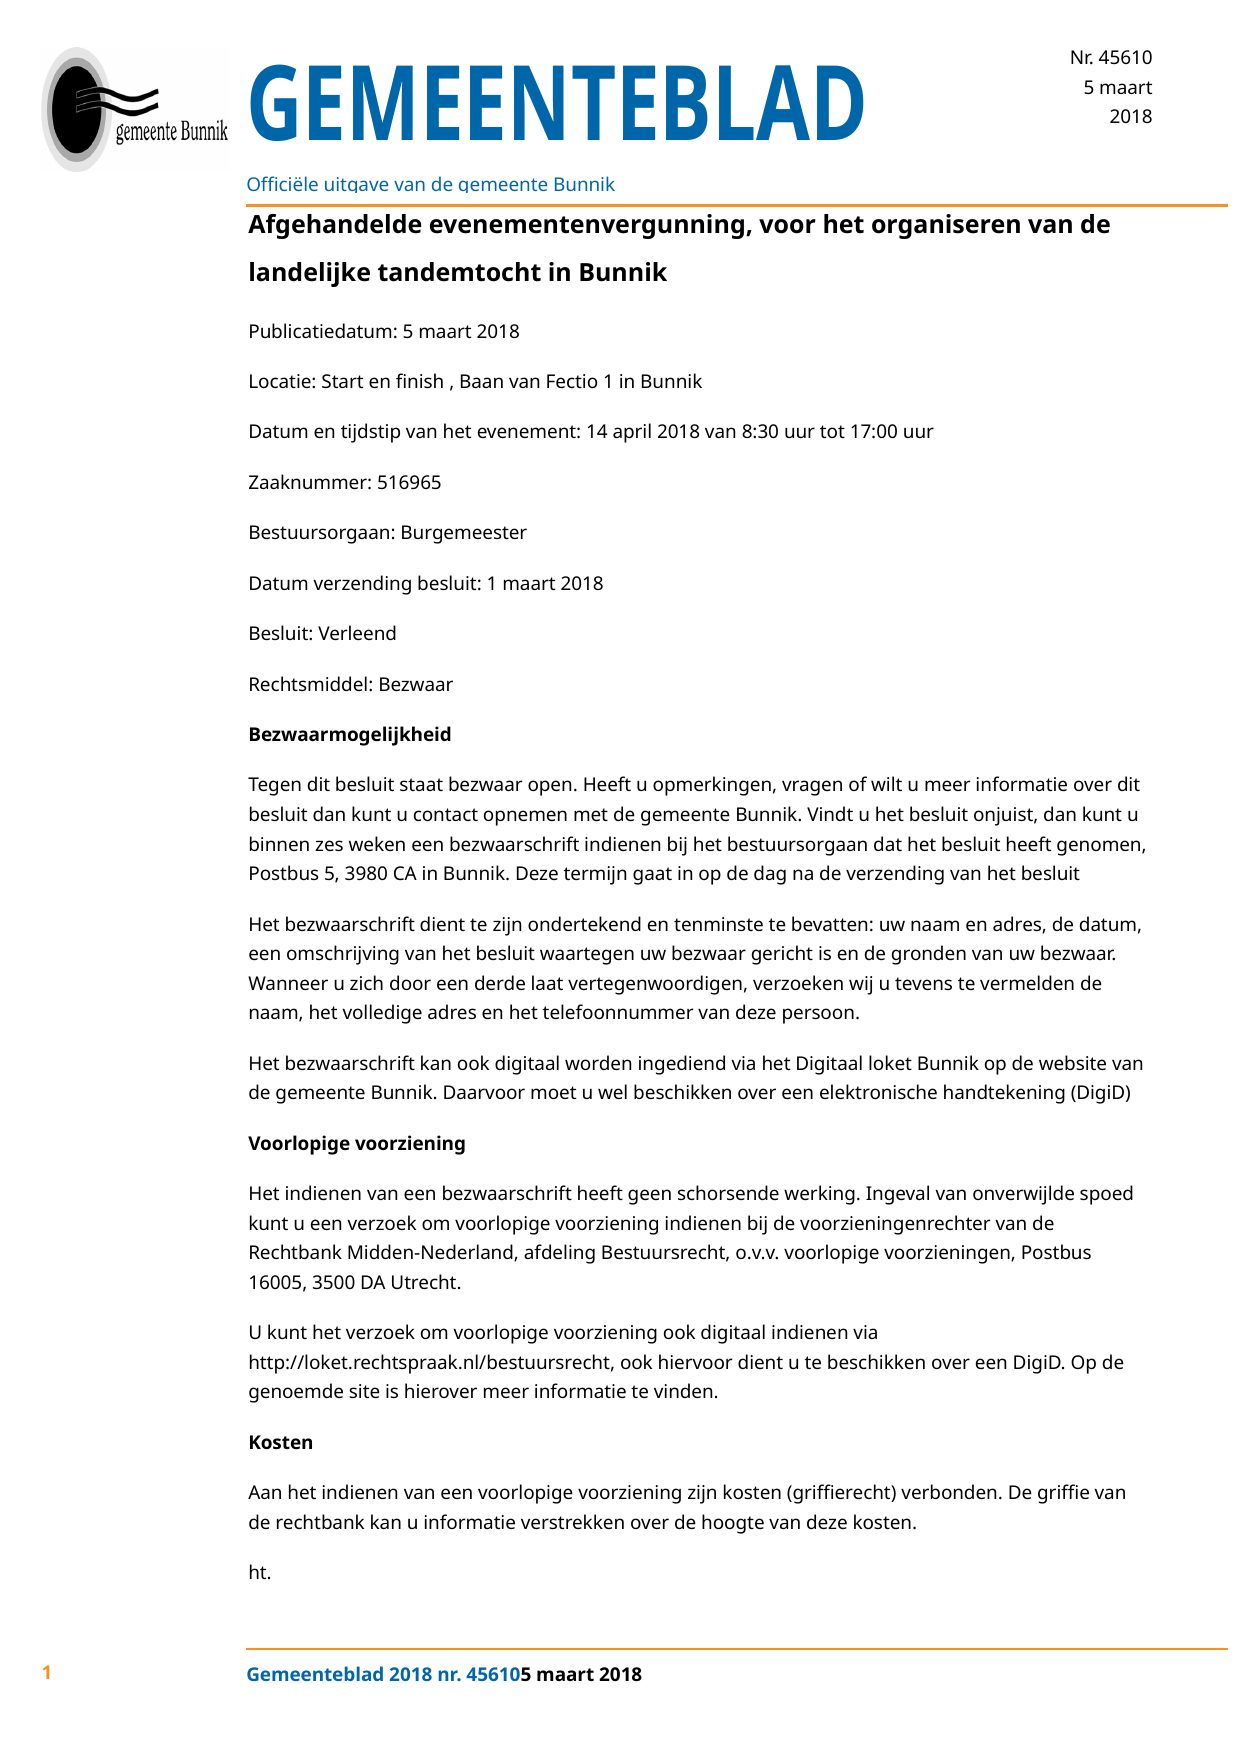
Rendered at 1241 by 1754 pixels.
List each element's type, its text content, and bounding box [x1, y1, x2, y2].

text Besluit: Verleend [248, 620, 1152, 646]
text Tegen dit besluit staat bezwaar open. Heeft u opmerkingen, vragen of wilt u meer informatie over dit besluit dan kunt u contact opnemen met de gemeente Bunnik. Vindt u het besluit onjuist, dan kunt u binnen zes weken een bezwaarschrift indienen bij het bestuursorgaan dat het besluit heeft genomen, Postbus 5, 3980 CA in Bunnik. Deze termijn gaat in op de dag na de verzending van het besluit [248, 772, 1152, 886]
text Aan het indienen van een voorlopige voorziening zijn kosten (griffierecht) verbonden. De griffie van de rechtbank kan u informatie verstrekken over de hoogte van deze kosten. [248, 1479, 1152, 1535]
text Het bezwaarschrift dient te zijn ondertekend en tenminste te bevatten: uw naam en adres, de datum, een omschrijving van het besluit waartegen uw bezwaar gericht is en de gronden van uw bezwaar. Wanneer u zich door een derde laat vertegenwoordigen, verzoeken wij u tevens te vermelden de naam, het volledige adres en het telefoonnummer van deze persoon. [248, 911, 1152, 1025]
text Publicatiedatum: 5 maart 2018 [248, 318, 1152, 344]
text ht. [248, 1559, 1152, 1585]
text Datum verzending besluit: 1 maart 2018 [248, 570, 1152, 596]
text Rechtsmiddel: Bezwaar [248, 671, 1152, 697]
picture [41, 47, 231, 172]
text Bestuursorgaan: Burgemeester [248, 519, 1152, 545]
text Bezwaarmogelijkheid [248, 721, 1152, 747]
text Voorlopige voorziening [248, 1130, 1152, 1156]
text Afgehandelde evenementenvergunning, voor het organiseren van de landelijke tandemtocht in Bunnik [248, 207, 1152, 288]
text Datum en tijdstip van het evenement: 14 april 2018 van 8:30 uur tot 17:00 uur [248, 419, 1152, 444]
text U kunt het verzoek om voorlopige voorziening ook digitaal indienen via http://loket.rechtspraak.nl/bestuursrecht, ook hiervoor dient u te beschikken over een DigiD. Op de genoemde site is hierover meer informatie te vinden. [248, 1319, 1152, 1404]
text Zaaknummer: 516965 [248, 469, 1152, 495]
text Het indienen van een bezwaarschrift heeft geen schorsende werking. Ingeval van onverwijlde spoed kunt u een verzoek om voorlopige voorziening indienen bij de voorzieningenrechter van de Rechtbank Midden-Nederland, afdeling Bestuursrecht, o.v.v. voorlopige voorzieningen, Postbus 16005, 3500 DA Utrecht. [248, 1180, 1152, 1295]
text Kosten [248, 1429, 1152, 1455]
text Het bezwaarschrift kan ook digitaal worden ingediend via het Digitaal loket Bunnik op de website van de gemeente Bunnik. Daarvoor moet u wel beschikken over een elektronische handtekening (DigiD) [248, 1050, 1152, 1105]
text Locatie: Start en finish , Baan van Fectio 1 in Bunnik [248, 368, 1152, 394]
